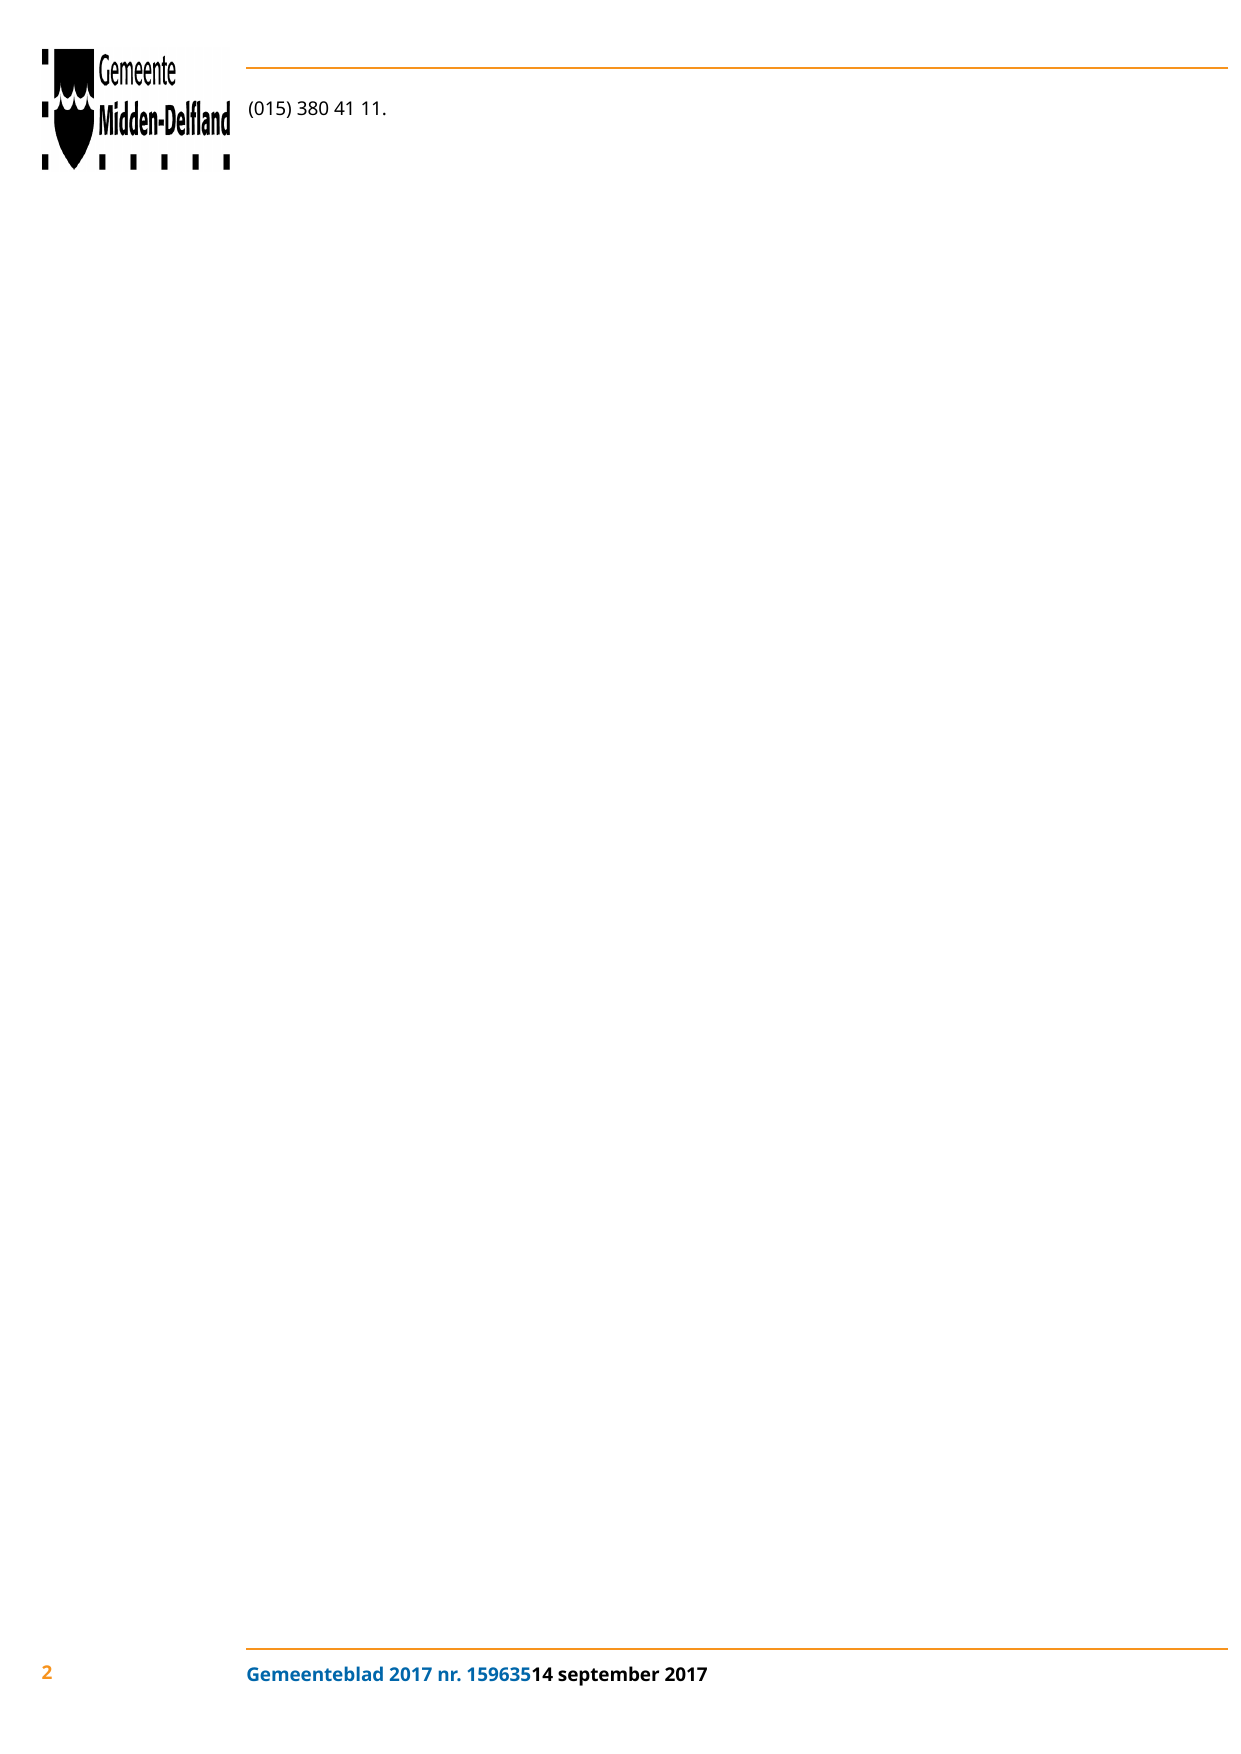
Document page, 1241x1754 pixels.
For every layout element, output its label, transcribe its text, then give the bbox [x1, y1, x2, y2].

picture [41, 47, 231, 172]
text (015) 380 41 11. [248, 95, 1152, 121]
